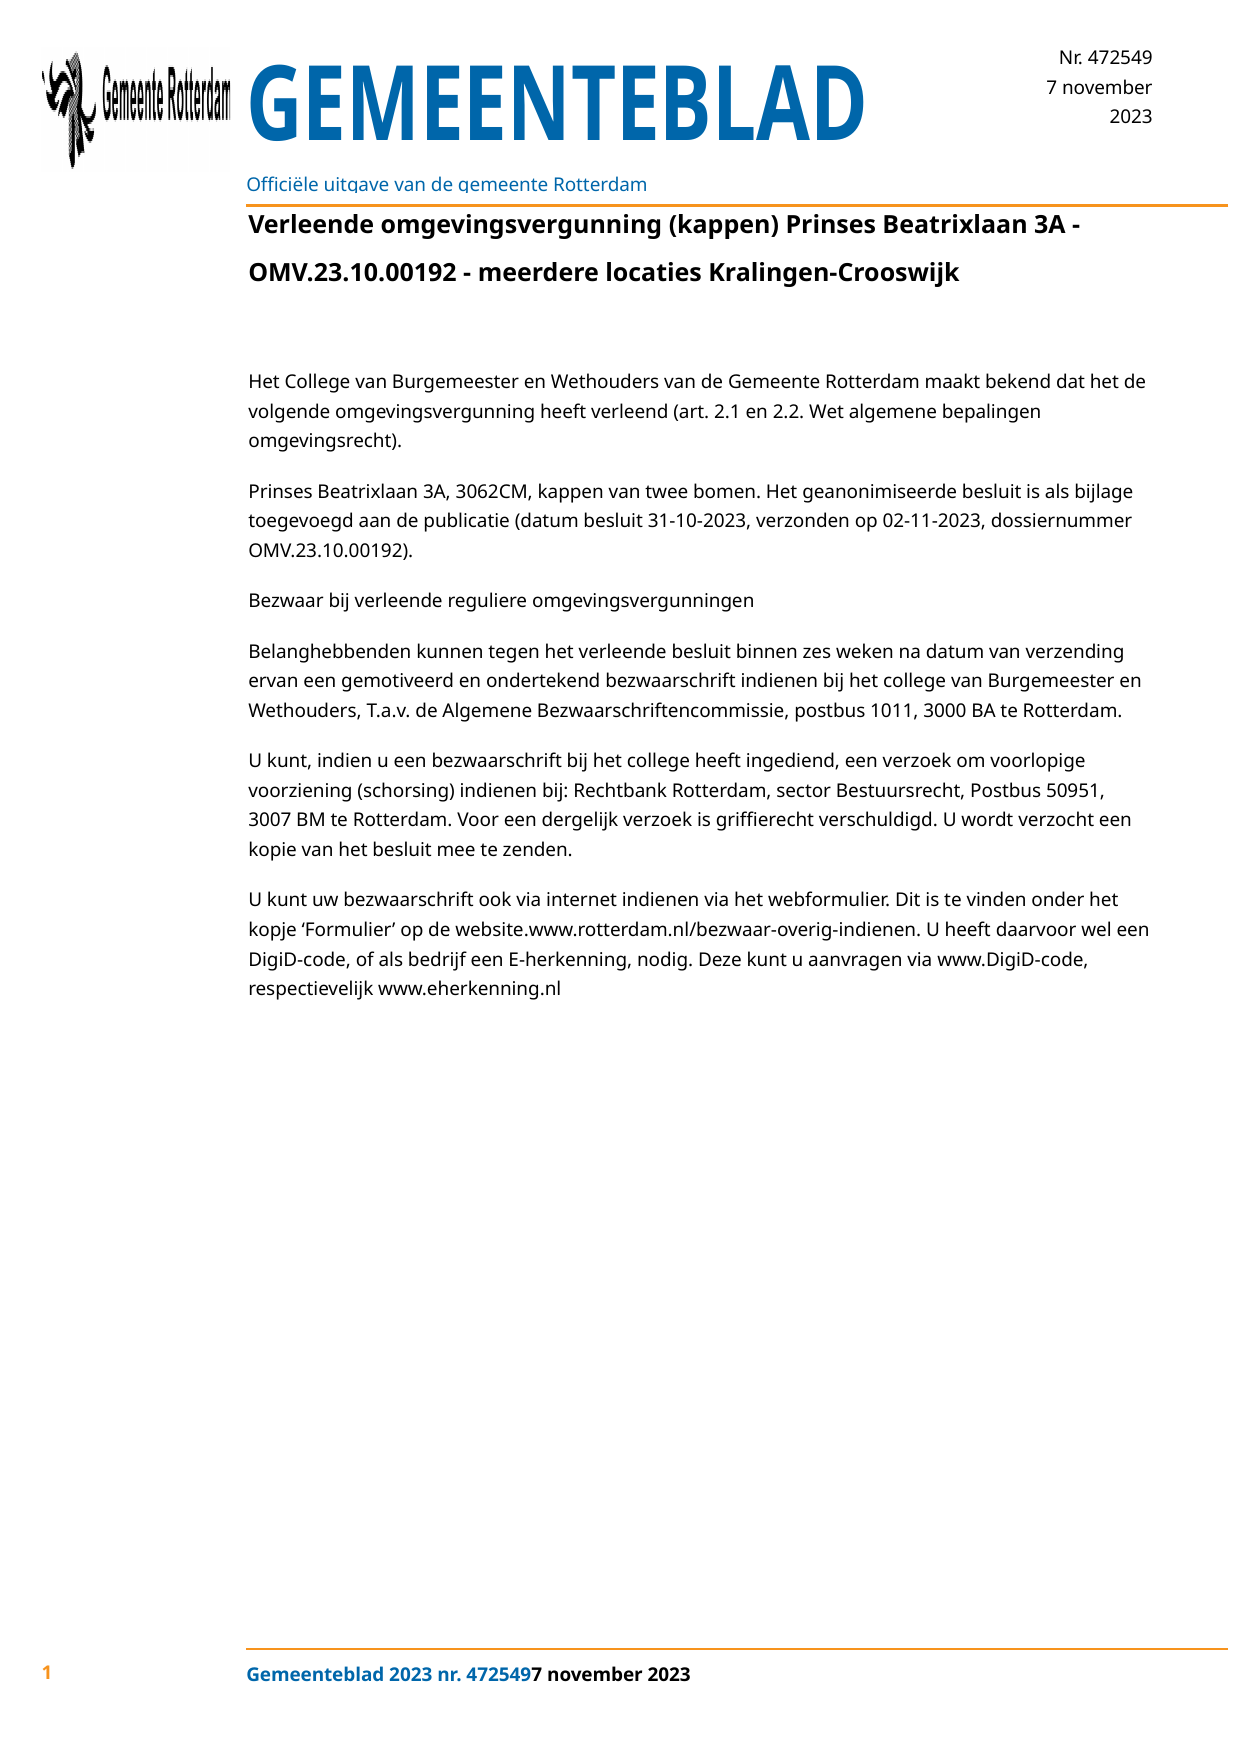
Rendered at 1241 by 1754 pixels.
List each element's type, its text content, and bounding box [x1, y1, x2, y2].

picture [41, 47, 231, 172]
text Belanghebbenden kunnen tegen het verleende besluit binnen zes weken na datum van verzending ervan een gemotiveerd en ondertekend bezwaarschrift indienen bij het college van Burgemeester en Wethouders, T.a.v. de Algemene Bezwaarschriftencommissie, postbus 1011, 3000 BA te Rotterdam. [248, 638, 1152, 723]
text U kunt uw bezwaarschrift ook via internet indienen via het webformulier. Dit is te vinden onder het kopje ‘Formulier’ op de website.www.rotterdam.nl/bezwaar-overig-indienen. U heeft daarvoor wel een DigiD-code, of als bedrijf een E-herkenning, nodig. Deze kunt u aanvragen via www.DigiD-code, respectievelijk www.eherkenning.nl [248, 887, 1152, 1001]
text Prinses Beatrixlaan 3A, 3062CM, kappen van twee bomen. Het geanonimiseerde besluit is als bijlage toegevoegd aan de publicatie (datum besluit 31-10-2023, verzonden op 02-11-2023, dossiernummer OMV.23.10.00192). [248, 478, 1152, 563]
text Bezwaar bij verleende reguliere omgevingsvergunningen [248, 587, 1152, 613]
text U kunt, indien u een bezwaarschrift bij het college heeft ingediend, een verzoek om voorlopige voorziening (schorsing) indienen bij: Rechtbank Rotterdam, sector Bestuursrecht, Postbus 50951, 3007 BM te Rotterdam. Voor een dergelijk verzoek is griffierecht verschuldigd. U wordt verzocht een kopie van het besluit mee te zenden. [248, 747, 1152, 862]
text Verleende omgevingsvergunning (kappen) Prinses Beatrixlaan 3A - OMV.23.10.00192 - meerdere locaties Kralingen-Crooswijk [248, 207, 1152, 288]
text Het College van Burgemeester en Wethouders van de Gemeente Rotterdam maakt bekend dat het de volgende omgevingsvergunning heeft verleend (art. 2.1 en 2.2. Wet algemene bepalingen omgevingsrecht). [248, 368, 1152, 453]
